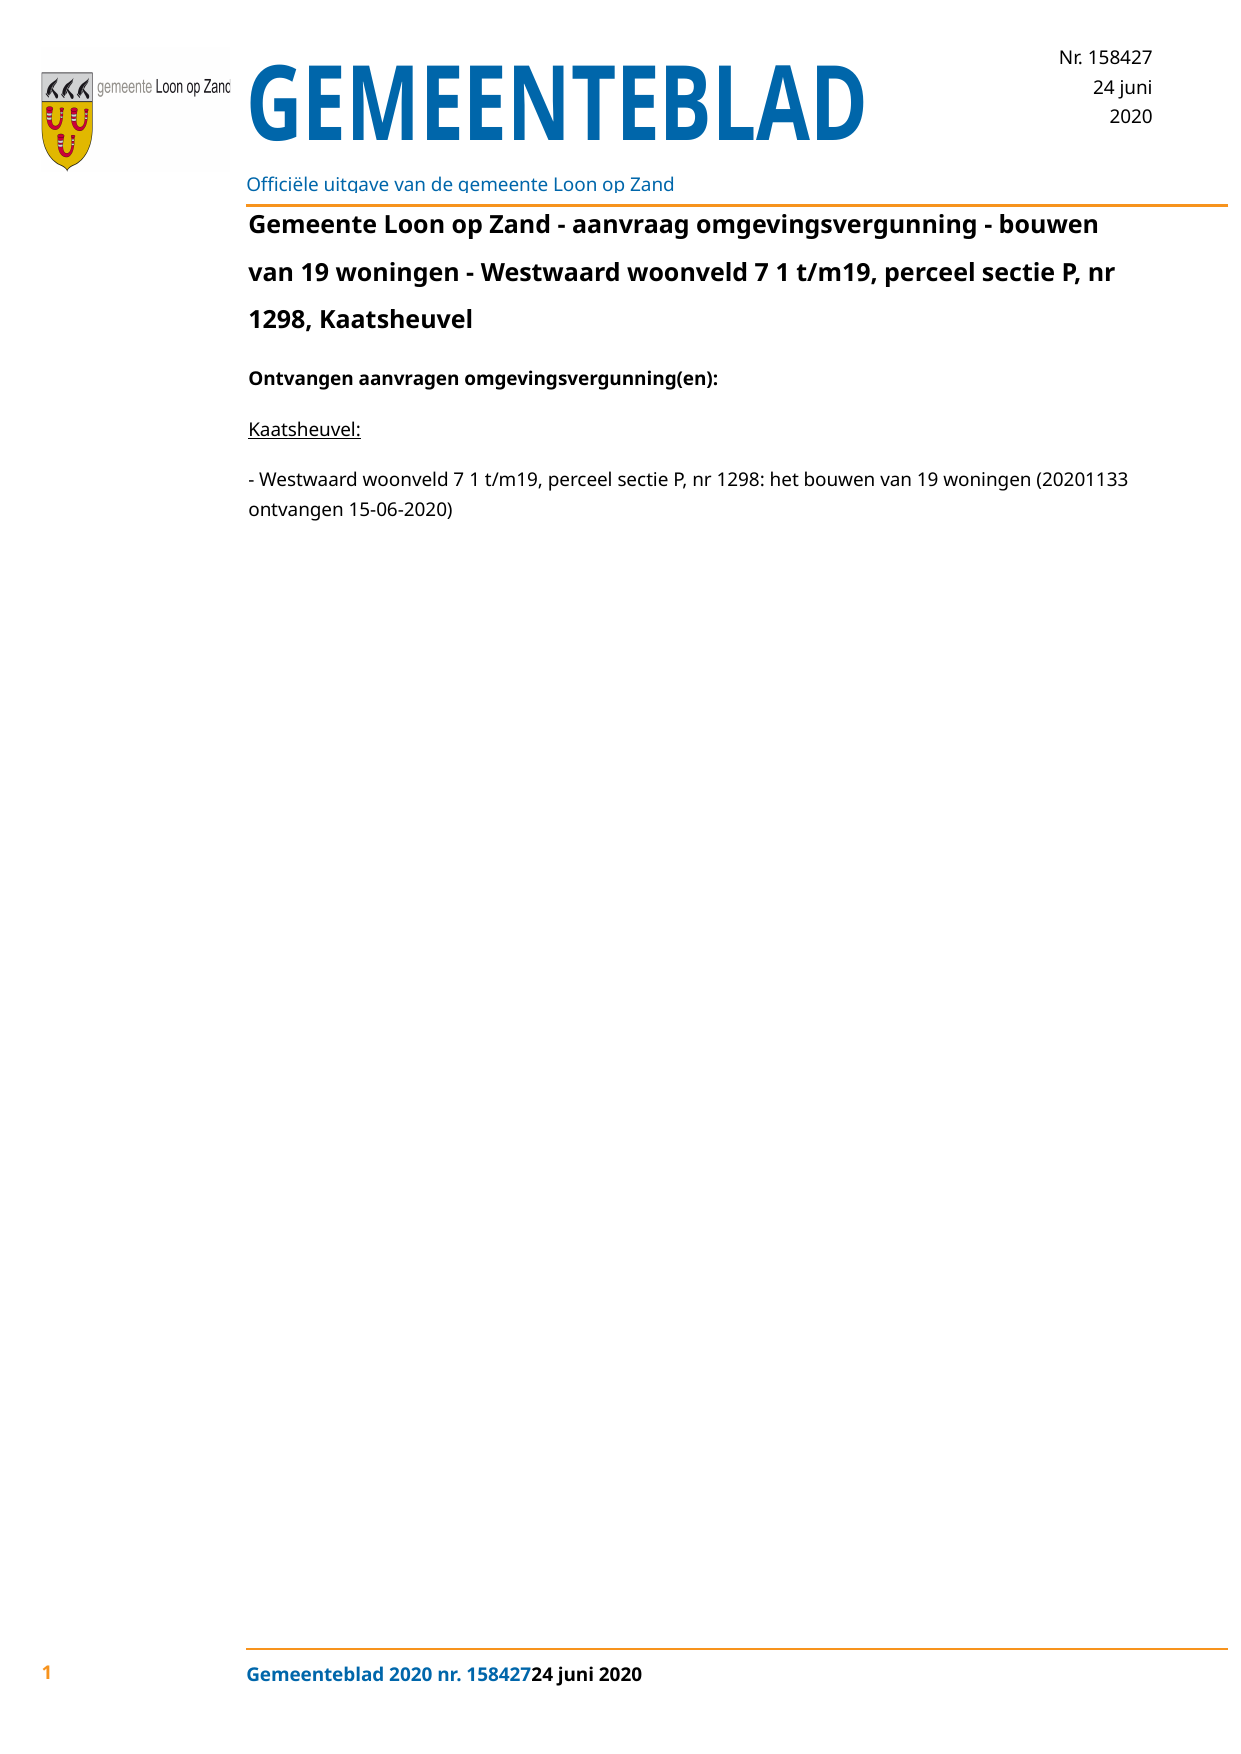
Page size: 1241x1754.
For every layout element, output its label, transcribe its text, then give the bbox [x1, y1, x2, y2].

text Gemeente Loon op Zand - aanvraag omgevingsvergunning - bouwen van 19 woningen - Westwaard woonveld 7 1 t/m19, perceel sectie P, nr 1298, Kaatsheuvel [248, 207, 1152, 336]
picture [41, 47, 231, 172]
text Kaatsheuvel: [248, 416, 1152, 442]
text Ontvangen aanvragen omgevingsvergunning(en): [248, 366, 1152, 391]
text - Westwaard woonveld 7 1 t/m19, perceel sectie P, nr 1298: het bouwen van 19 woningen (20201133 ontvangen 15-06-2020) [248, 466, 1152, 522]
